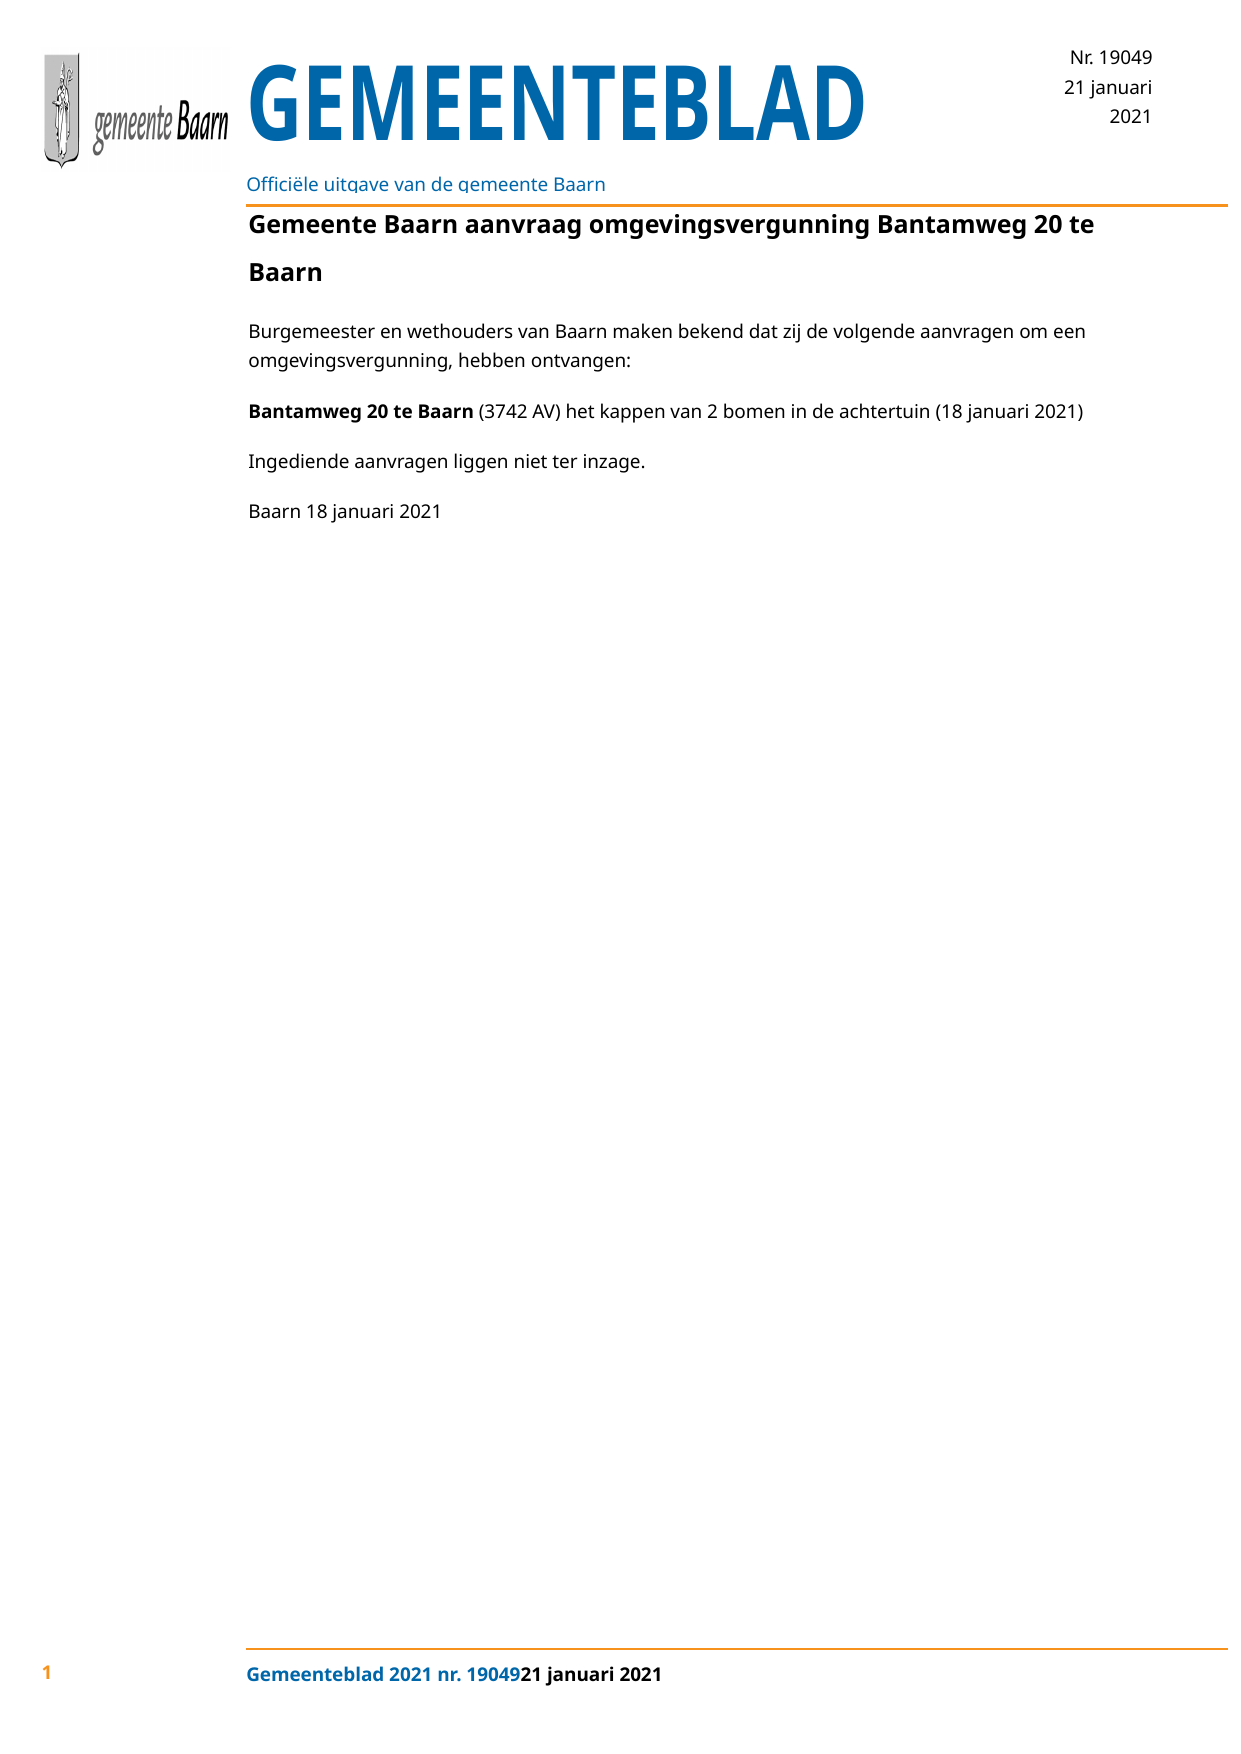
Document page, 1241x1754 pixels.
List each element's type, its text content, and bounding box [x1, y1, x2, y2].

text Gemeente Baarn aanvraag omgevingsvergunning Bantamweg 20 te Baarn [248, 207, 1152, 288]
text Ingediende aanvragen liggen niet ter inzage. [248, 448, 1152, 474]
text Baarn 18 januari 2021 [248, 499, 1152, 524]
text Bantamweg 20 te Baarn (3742 AV) het kappen van 2 bomen in de achtertuin (18 januari 2021) [248, 398, 1152, 424]
text Burgemeester en wethouders van Baarn maken bekend dat zij de volgende aanvragen om een omgevingsvergunning, hebben ontvangen: [248, 318, 1152, 373]
picture [41, 47, 231, 172]
